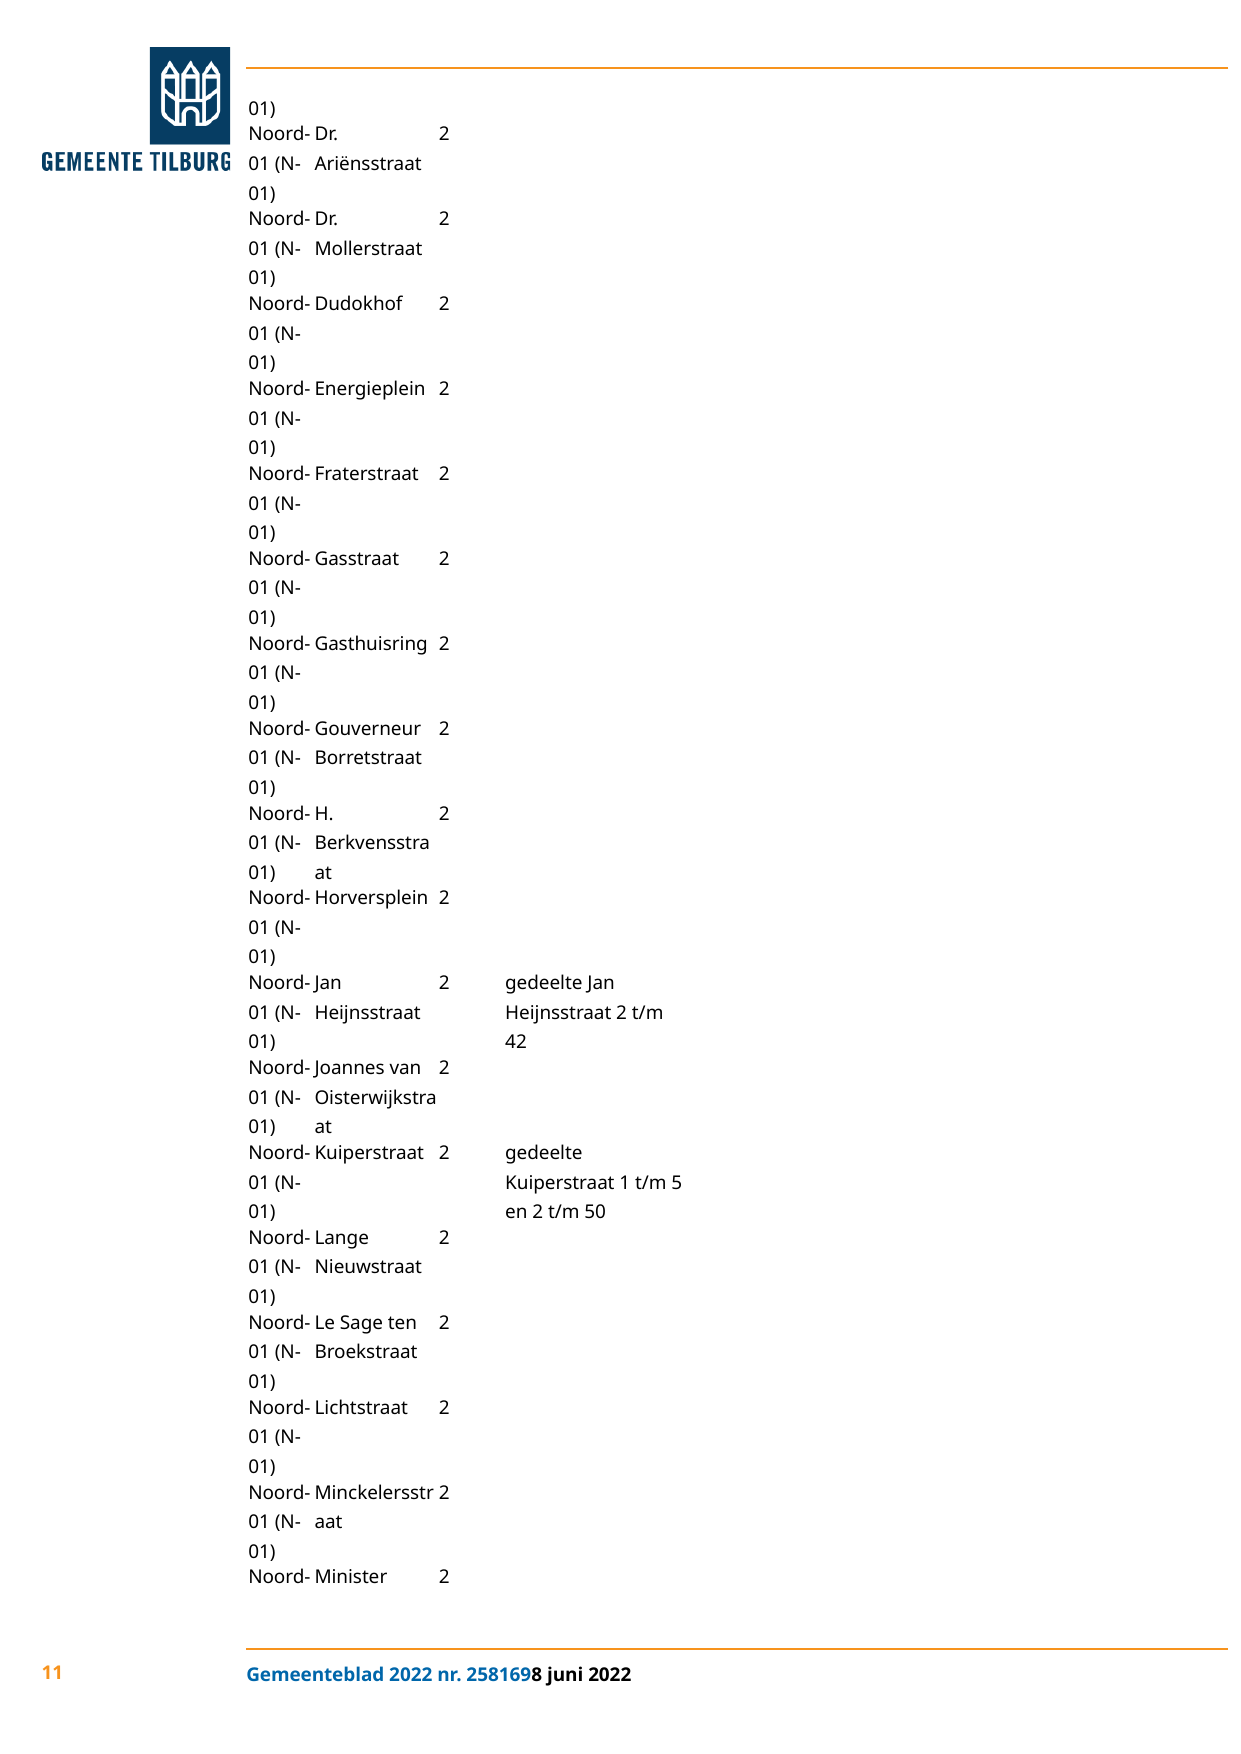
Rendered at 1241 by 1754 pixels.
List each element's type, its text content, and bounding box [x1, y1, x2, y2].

table_cell [687, 375, 819, 460]
table_cell [687, 885, 819, 969]
table_cell [505, 95, 687, 121]
table_cell Gouverneur Borretstraat [314, 715, 438, 800]
table_cell [505, 1309, 687, 1394]
table_cell [820, 630, 952, 715]
table_cell [820, 1309, 952, 1394]
table_cell [820, 1394, 952, 1479]
table_cell [505, 545, 687, 630]
table_cell 2 [439, 800, 505, 884]
table_cell 2 [439, 545, 505, 630]
table_cell [820, 545, 952, 630]
table_cell [687, 205, 819, 290]
table_cell [952, 1394, 1085, 1479]
table_cell 2 [439, 460, 505, 545]
table_cell Noord-01 (N-01) [248, 630, 314, 715]
table_cell [687, 95, 819, 121]
table_cell 2 [439, 1479, 505, 1564]
table_cell Noord-01 (N-01) [248, 290, 314, 375]
table_cell 2 [439, 1139, 505, 1224]
table_cell [952, 205, 1085, 290]
table_cell [505, 1224, 687, 1309]
table_cell Noord- [248, 1564, 314, 1589]
table_cell [820, 1479, 952, 1564]
table_cell gedeelte Jan Heijnsstraat 2 t/m 42 [505, 970, 687, 1054]
table_cell Minister [314, 1564, 438, 1589]
table_cell [687, 1139, 819, 1224]
table_cell [687, 121, 819, 205]
table_cell [820, 715, 952, 800]
table_cell [687, 1309, 819, 1394]
table_cell 2 [439, 970, 505, 1054]
table_cell [820, 460, 952, 545]
picture [41, 47, 231, 172]
table_cell 2 [439, 121, 505, 205]
table_cell Kuiperstraat [314, 1139, 438, 1224]
table_cell [820, 800, 952, 884]
table_cell [952, 290, 1085, 375]
table_cell [505, 1564, 687, 1589]
table_cell 2 [439, 1564, 505, 1589]
table_cell Lichtstraat [314, 1394, 438, 1479]
table_cell [820, 205, 952, 290]
table_cell [687, 1479, 819, 1564]
table_cell Jan Heijnsstraat [314, 970, 438, 1054]
table_cell Dr. Mollerstraat [314, 205, 438, 290]
table_cell Noord-01 (N-01) [248, 1309, 314, 1394]
table_cell Fraterstraat [314, 460, 438, 545]
table_cell Lange Nieuwstraat [314, 1224, 438, 1309]
table_cell [505, 460, 687, 545]
table_cell [952, 95, 1085, 121]
table_cell [687, 715, 819, 800]
table_cell [952, 1224, 1085, 1309]
table_cell [820, 290, 952, 375]
table_cell [687, 290, 819, 375]
table_cell Noord-01 (N-01) [248, 800, 314, 884]
table_cell 2 [439, 1309, 505, 1394]
table_cell H. Berkvensstraat [314, 800, 438, 884]
table_cell 2 [439, 290, 505, 375]
table_cell Joannes van Oisterwijkstraat [314, 1054, 438, 1139]
table_cell [820, 885, 952, 969]
table_cell Noord-01 (N-01) [248, 1479, 314, 1564]
table_cell [505, 375, 687, 460]
table_cell [952, 375, 1085, 460]
table_cell Noord-01 (N-01) [248, 460, 314, 545]
table_cell [687, 800, 819, 884]
table_cell 2 [439, 715, 505, 800]
table_cell [952, 121, 1085, 205]
table_cell Noord-01 (N-01) [248, 375, 314, 460]
table_cell [820, 1564, 952, 1589]
table_cell [952, 885, 1085, 969]
table_cell [820, 970, 952, 1054]
table_cell [952, 1479, 1085, 1564]
table_cell Noord-01 (N-01) [248, 1139, 314, 1224]
table_cell Minckelersstraat [314, 1479, 438, 1564]
table_cell [505, 1479, 687, 1564]
table_cell [952, 970, 1085, 1054]
table_cell 2 [439, 205, 505, 290]
table_cell [505, 121, 687, 205]
table_cell Dr. Ariënsstraat [314, 121, 438, 205]
table_cell [687, 1564, 819, 1589]
table_cell [314, 95, 438, 121]
table_cell [820, 1139, 952, 1224]
table_cell Noord-01 (N-01) [248, 1224, 314, 1309]
table_cell [687, 1224, 819, 1309]
table_cell 2 [439, 375, 505, 460]
table_cell 01) [248, 95, 314, 121]
table_cell [505, 1054, 687, 1139]
table_cell 2 [439, 885, 505, 969]
table_cell [820, 375, 952, 460]
table_cell Energieplein [314, 375, 438, 460]
table_cell gedeelte Kuiperstraat 1 t/m 5 en 2 t/m 50 [505, 1139, 687, 1224]
table_cell [687, 545, 819, 630]
table_cell [952, 1054, 1085, 1139]
table_cell [505, 715, 687, 800]
table_cell Noord-01 (N-01) [248, 1054, 314, 1139]
table_cell Noord-01 (N-01) [248, 885, 314, 969]
table_cell Noord-01 (N-01) [248, 545, 314, 630]
table_cell [952, 630, 1085, 715]
table_cell [687, 630, 819, 715]
table_cell [687, 460, 819, 545]
table_cell [820, 1224, 952, 1309]
table_cell [820, 95, 952, 121]
table_cell [439, 95, 505, 121]
table_cell 2 [439, 630, 505, 715]
table_cell Dudokhof [314, 290, 438, 375]
table_cell [952, 715, 1085, 800]
table_cell Gasstraat [314, 545, 438, 630]
table_cell Noord-01 (N-01) [248, 715, 314, 800]
table_cell Noord-01 (N-01) [248, 205, 314, 290]
table_cell [952, 1564, 1085, 1589]
table_cell Noord-01 (N-01) [248, 121, 314, 205]
table_cell 2 [439, 1054, 505, 1139]
table_cell [687, 1394, 819, 1479]
table_cell [687, 970, 819, 1054]
table_cell Noord-01 (N-01) [248, 970, 314, 1054]
table_cell [952, 1139, 1085, 1224]
table_cell [687, 1054, 819, 1139]
table_cell Noord-01 (N-01) [248, 1394, 314, 1479]
table_cell [505, 885, 687, 969]
table_cell [505, 1394, 687, 1479]
table_cell [952, 545, 1085, 630]
table_cell [952, 1309, 1085, 1394]
table_cell [820, 1054, 952, 1139]
table_cell [952, 800, 1085, 884]
table_cell Horversplein [314, 885, 438, 969]
table_cell [952, 460, 1085, 545]
table_cell [505, 800, 687, 884]
table_cell 2 [439, 1224, 505, 1309]
table_cell [505, 630, 687, 715]
table_cell Gasthuisring [314, 630, 438, 715]
table_cell 2 [439, 1394, 505, 1479]
table_cell Le Sage ten Broekstraat [314, 1309, 438, 1394]
table_cell [505, 290, 687, 375]
table_cell [505, 205, 687, 290]
table_cell [820, 121, 952, 205]
